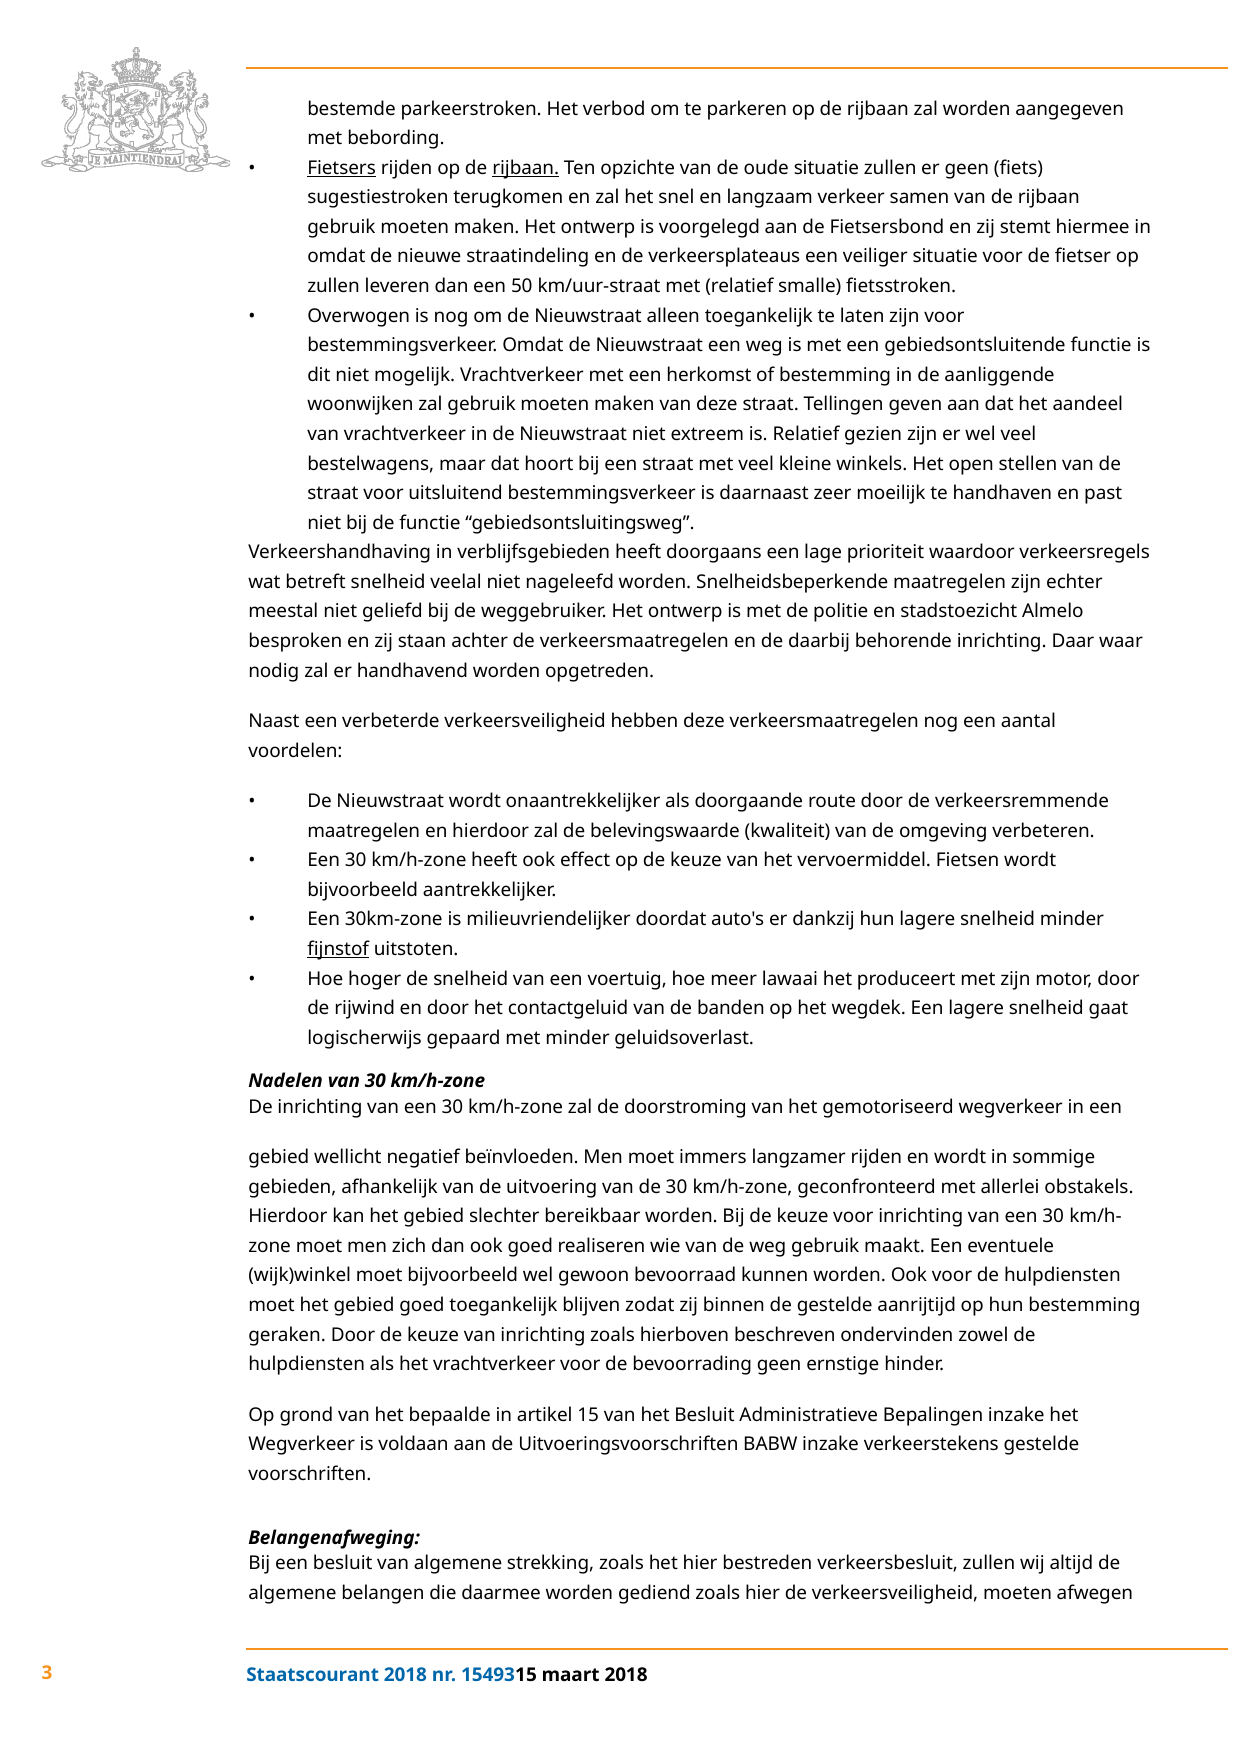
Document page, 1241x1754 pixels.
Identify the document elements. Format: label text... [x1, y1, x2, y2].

list Hoe hoger de snelheid van een voertuig, hoe meer lawaai het produceert met zijn motor, door de rijwind en door het contactgeluid van de banden op het wegdek. Een lagere snelheid gaat logischerwijs gepaard met minder geluidsoverlast. [248, 965, 1152, 1050]
text Belangenafweging: [248, 1524, 1152, 1549]
text Nadelen van 30 km/h-zone [248, 1067, 1152, 1093]
list Overwogen is nog om de Nieuwstraat alleen toegankelijk te laten zijn voor bestemmingsverkeer. Omdat de Nieuwstraat een weg is met een gebiedsontsluitende functie is dit niet mogelijk. Vrachtverkeer met een herkomst of bestemming in de aanliggende woonwijken zal gebruik moeten maken van deze straat. Tellingen geven aan dat het aandeel van vrachtverkeer in de Nieuwstraat niet extreem is. Relatief gezien zijn er wel veel bestelwagens, maar dat hoort bij een straat met veel kleine winkels. Het open stellen van de straat voor uitsluitend bestemmingsverkeer is daarnaast zeer moeilijk te handhaven en past niet bij de functie “gebiedsontsluitingsweg”. [248, 302, 1152, 535]
list Fietsers rijden op de rijbaan. Ten opzichte van de oude situatie zullen er geen (fiets) sugestiestroken terugkomen en zal het snel en langzaam verkeer samen van de rijbaan gebruik moeten maken. Het ontwerp is voorgelegd aan de Fietsersbond en zij stemt hiermee in omdat de nieuwe straatindeling en de verkeersplateaus een veiliger situatie voor de fietser op zullen leveren dan een 50 km/uur-straat met (relatief smalle) fietsstroken. [248, 154, 1152, 298]
text Bij een besluit van algemene strekking, zoals het hier bestreden verkeersbesluit, zullen wij altijd de algemene belangen die daarmee worden gediend zoals hier de verkeersveiligheid, moeten afwegen [248, 1549, 1152, 1605]
text Naast een verbeterde verkeersveiligheid hebben deze verkeersmaatregelen nog een aantal voordelen: [248, 707, 1152, 763]
text gebied wellicht negatief beïnvloeden. Men moet immers langzamer rijden en wordt in sommige gebieden, afhankelijk van de uitvoering van de 30 km/h-zone, geconfronteerd met allerlei obstakels. Hierdoor kan het gebied slechter bereikbaar worden. Bij de keuze voor inrichting van een 30 km/h-zone moet men zich dan ook goed realiseren wie van de weg gebruik maakt. Een eventuele (wijk)winkel moet bijvoorbeeld wel gewoon bevoorraad kunnen worden. Ook voor de hulpdiensten moet het gebied goed toegankelijk blijven zodat zij binnen de gestelde aanrijtijd op hun bestemming geraken. Door de keuze van inrichting zoals hierboven beschreven ondervinden zowel de hulpdiensten als het vrachtverkeer voor de bevoorrading geen ernstige hinder. [248, 1143, 1152, 1376]
text De inrichting van een 30 km/h-zone zal de doorstroming van het gemotoriseerd wegverkeer in een [248, 1093, 1152, 1118]
text Verkeershandhaving in verblijfsgebieden heeft doorgaans een lage prioriteit waardoor verkeersregels wat betreft snelheid veelal niet nageleefd worden. Snelheidsbeperkende maatregelen zijn echter meestal niet geliefd bij de weggebruiker. Het ontwerp is met de politie en stadstoezicht Almelo besproken en zij staan achter de verkeersmaatregelen en de daarbij behorende inrichting. Daar waar nodig zal er handhavend worden opgetreden. [248, 538, 1152, 683]
picture [41, 47, 231, 172]
text Op grond van het bepaalde in artikel 15 van het Besluit Administratieve Bepalingen inzake het Wegverkeer is voldaan aan de Uitvoeringsvoorschriften BABW inzake verkeerstekens gestelde voorschriften. [248, 1401, 1152, 1486]
list Een 30 km/h-zone heeft ook effect op de keuze van het vervoermiddel. Fietsen wordt bijvoorbeeld aantrekkelijker. [248, 846, 1152, 902]
list De Nieuwstraat wordt onaantrekkelijker als doorgaande route door de verkeersremmende maatregelen en hierdoor zal de belevingswaarde (kwaliteit) van de omgeving verbeteren. [248, 787, 1152, 843]
list bestemde parkeerstroken. Het verbod om te parkeren op de rijbaan zal worden aangegeven met bebording. [248, 95, 1152, 150]
list Een 30km-zone is milieuvriendelijker doordat auto's er dankzij hun lagere snelheid minder fijnstof uitstoten. [248, 906, 1152, 961]
